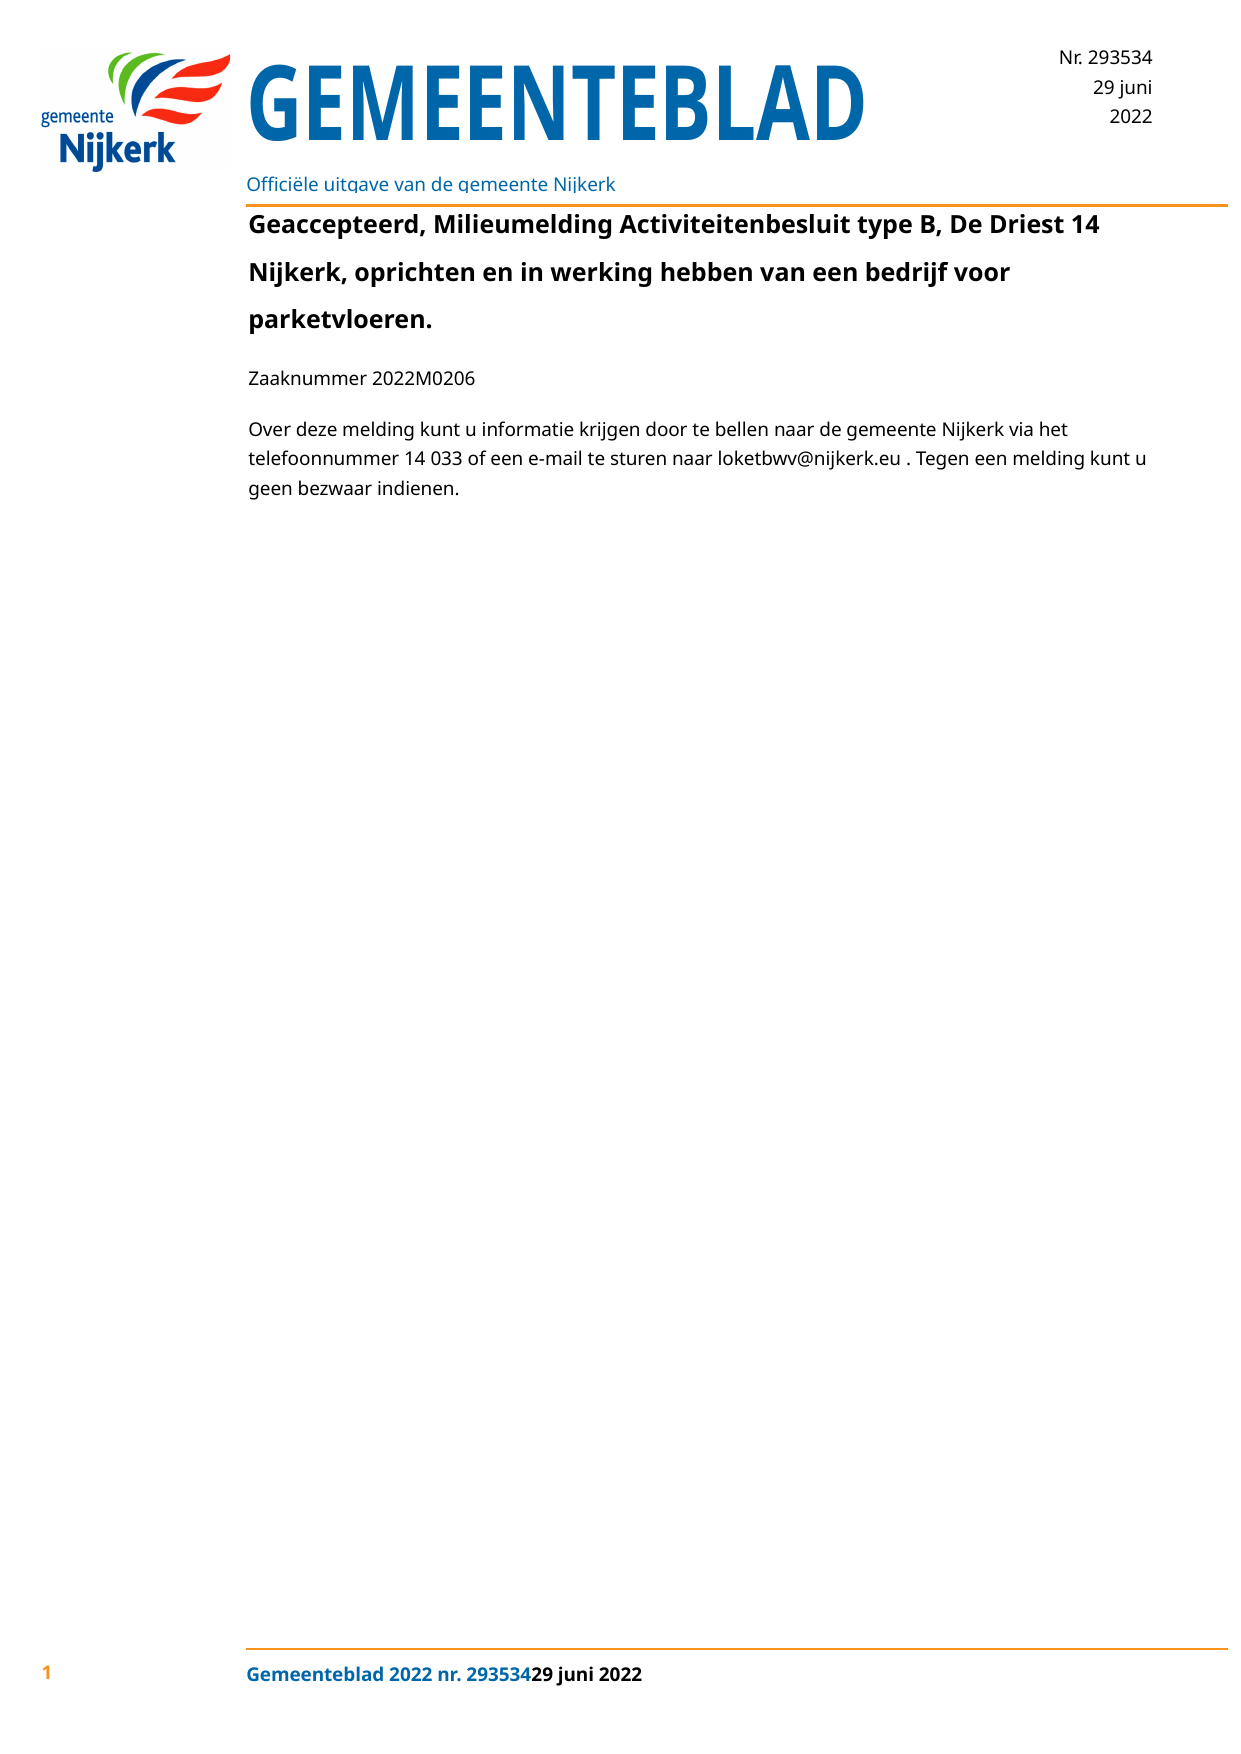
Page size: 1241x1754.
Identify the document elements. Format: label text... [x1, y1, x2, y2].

picture [41, 47, 231, 172]
text Zaaknummer 2022M0206 [248, 366, 1152, 391]
text Geaccepteerd, Milieumelding Activiteitenbesluit type B, De Driest 14 Nijkerk, oprichten en in werking hebben van een bedrijf voor parketvloeren. [248, 207, 1152, 336]
text Over deze melding kunt u informatie krijgen door te bellen naar de gemeente Nijkerk via het telefoonnummer 14 033 of een e-mail te sturen naar loketbwv@nijkerk.eu . Tegen een melding kunt u geen bezwaar indienen. [248, 416, 1152, 501]
